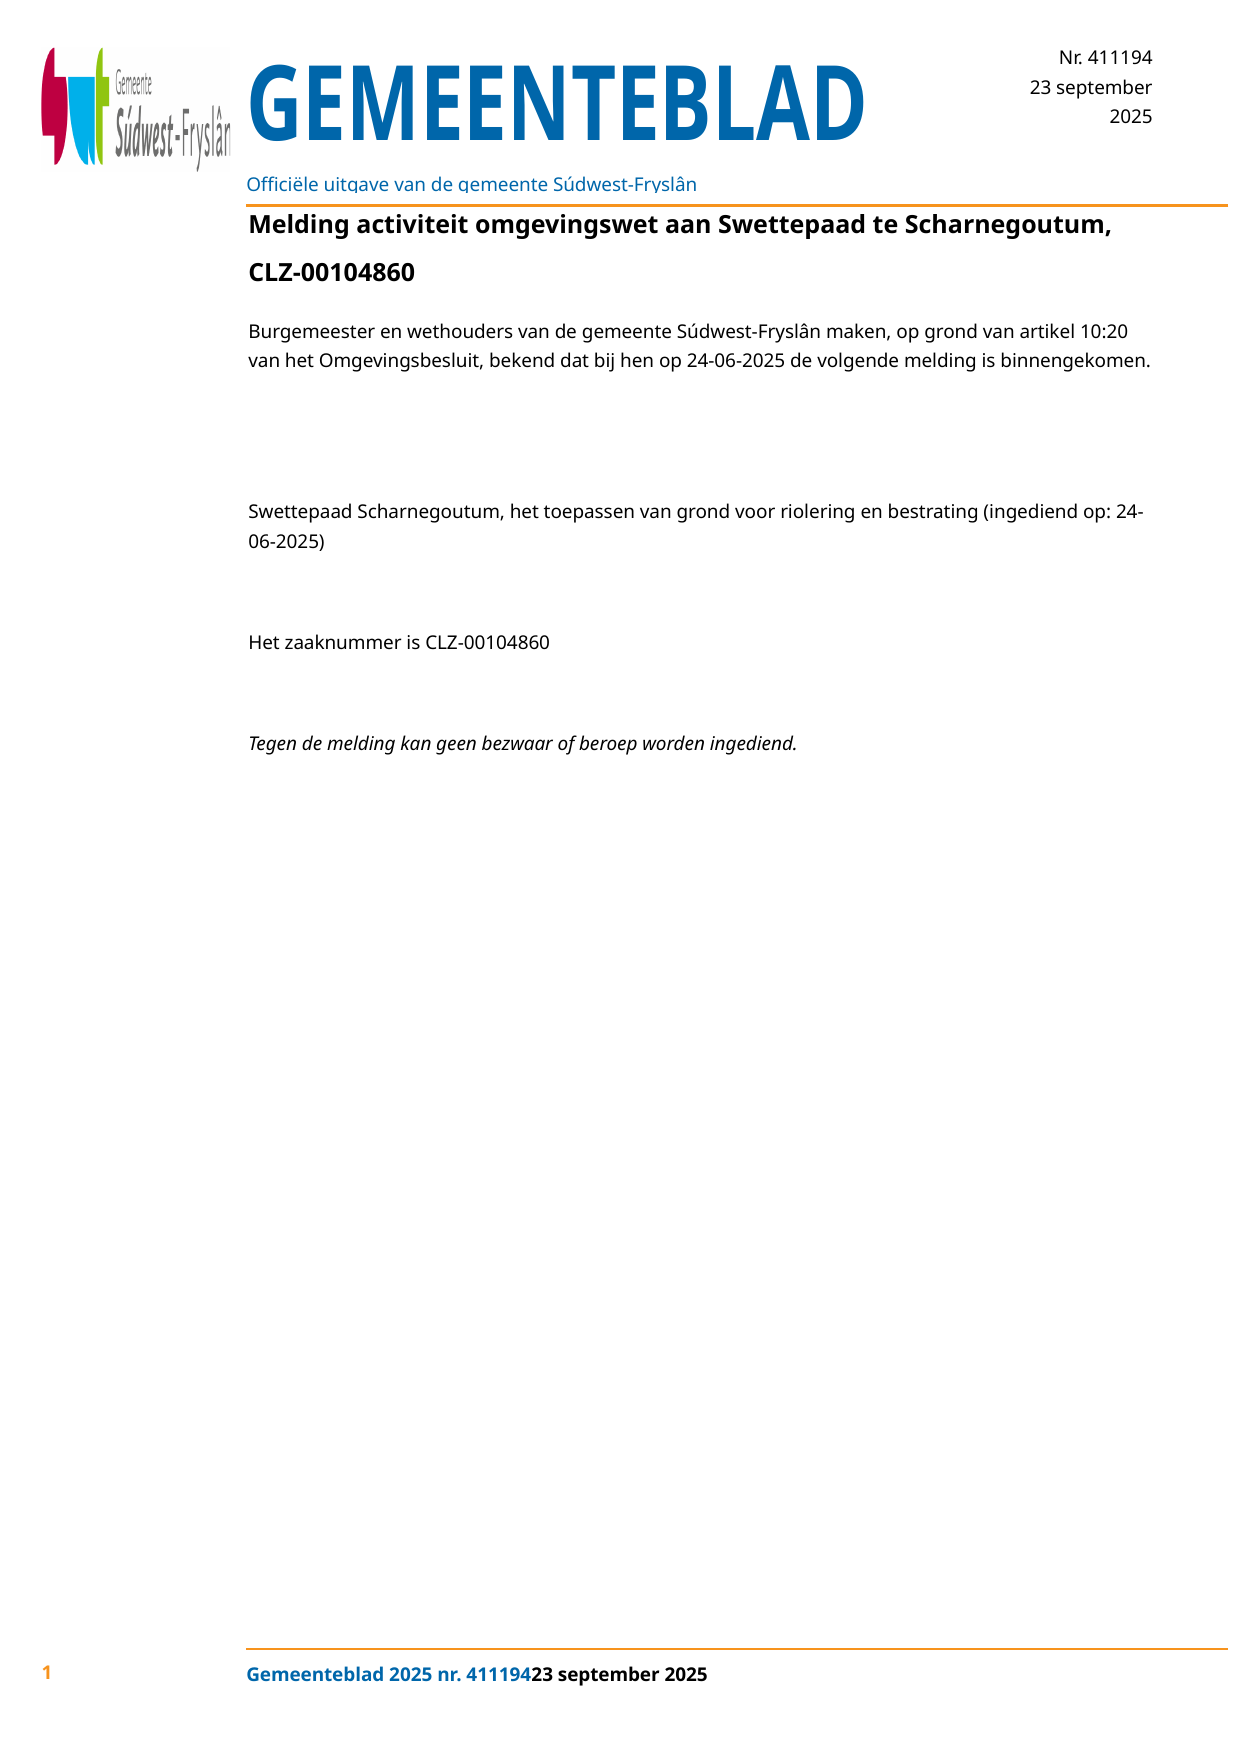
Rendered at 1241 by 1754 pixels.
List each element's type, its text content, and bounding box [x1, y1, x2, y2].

text Het zaaknummer is CLZ-00104860 [248, 629, 1152, 655]
text Burgemeester en wethouders van de gemeente Súdwest-Fryslân maken, op grond van artikel 10:20 van het Omgevingsbesluit, bekend dat bij hen op 24-06-2025 de volgende melding is binnengekomen. [248, 318, 1152, 373]
text Swettepaad Scharnegoutum, het toepassen van grond voor riolering en bestrating (ingediend op: 24-06-2025) [248, 499, 1152, 554]
picture [41, 47, 231, 172]
text Tegen de melding kan geen bezwaar of beroep worden ingediend. [248, 730, 1152, 756]
text Melding activiteit omgevingswet aan Swettepaad te Scharnegoutum, CLZ-00104860 [248, 207, 1152, 288]
